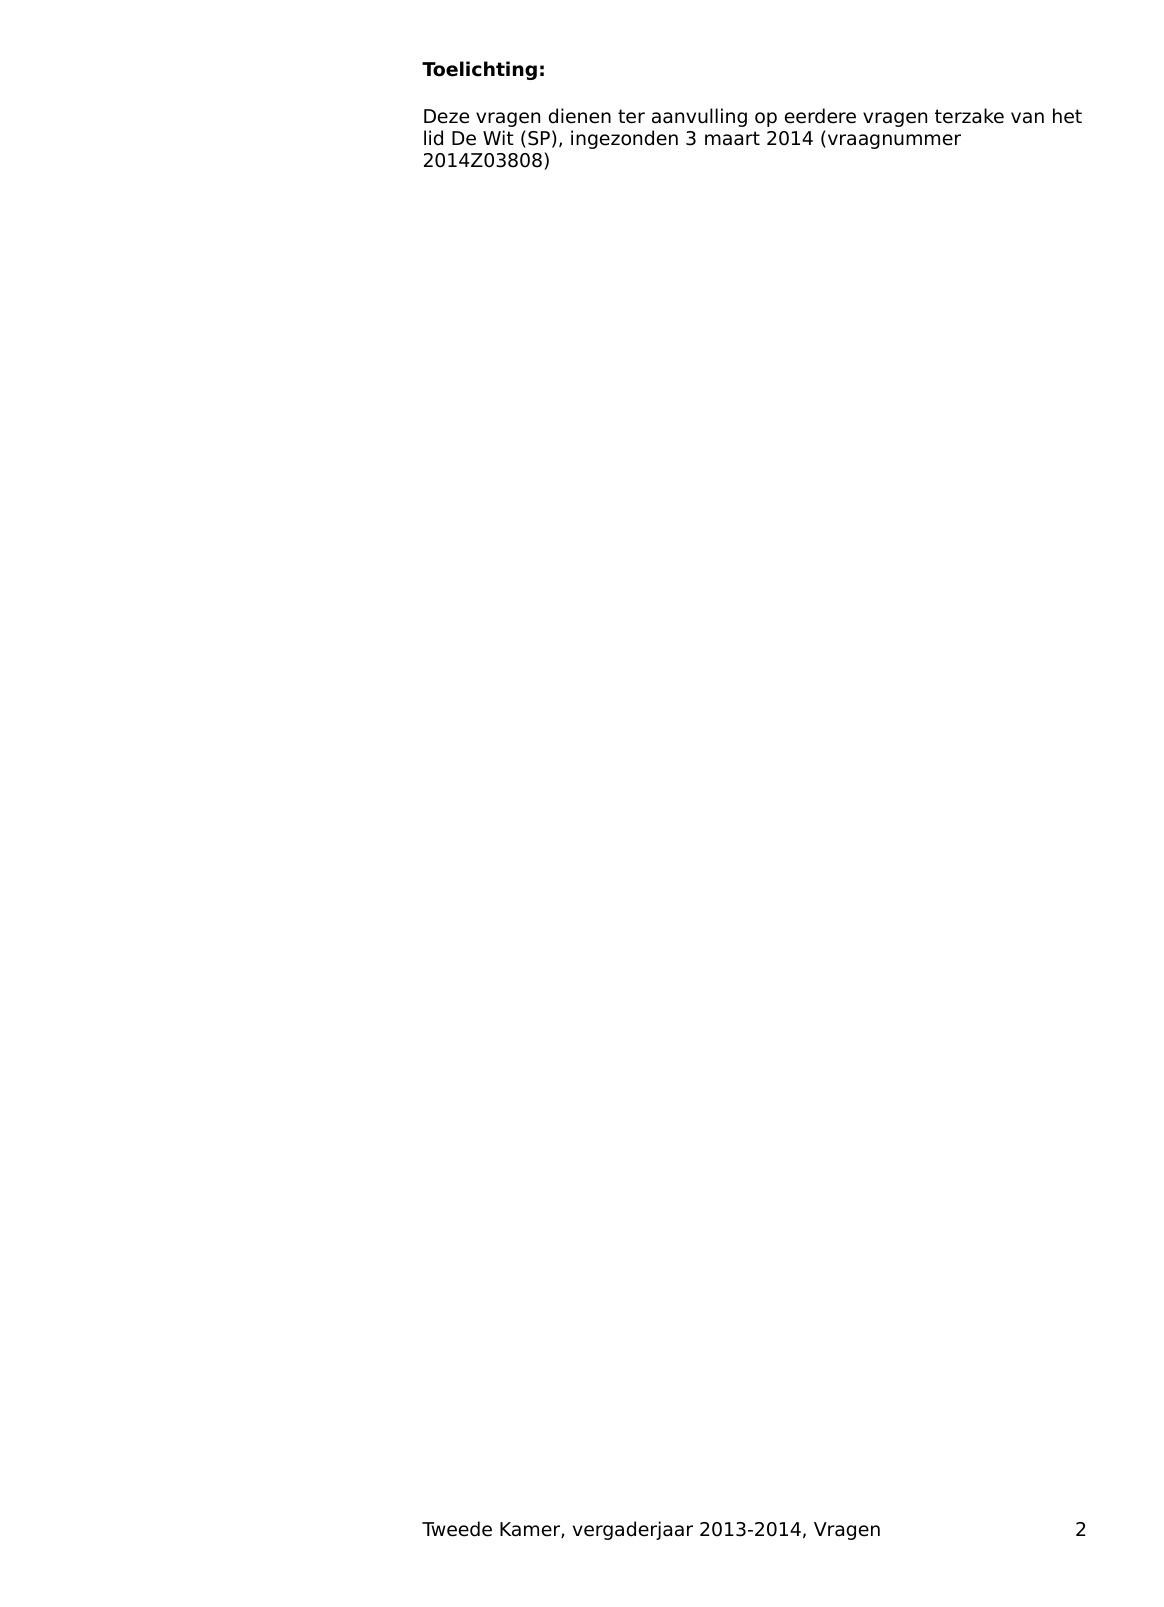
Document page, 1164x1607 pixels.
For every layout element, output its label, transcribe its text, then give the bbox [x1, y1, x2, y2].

subtitle Toelichting: [422, 59, 1087, 81]
text Deze vragen dienen ter aanvulling op eerdere vragen terzake van het lid De Wit (SP), ingezonden 3 maart 2014 (vraagnummer 2014Z03808) [422, 106, 1087, 172]
